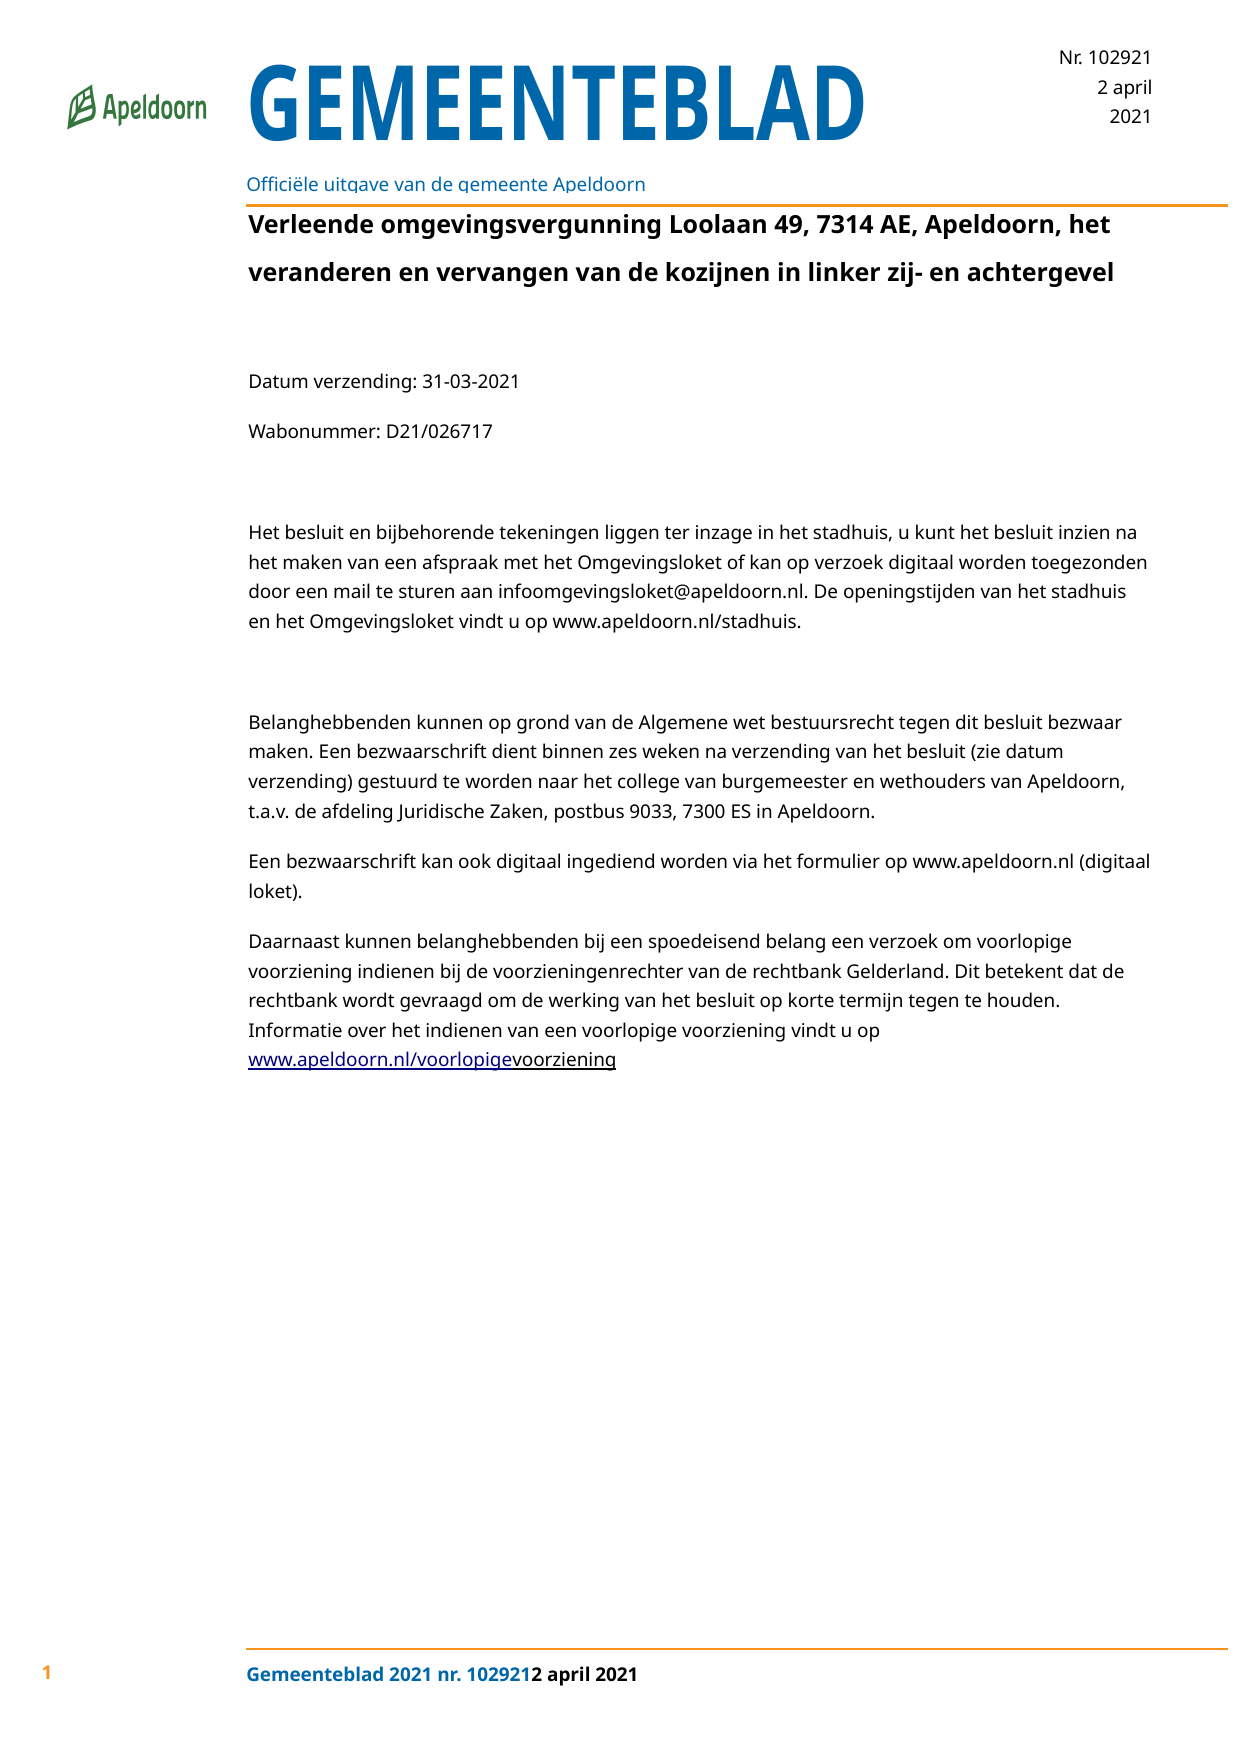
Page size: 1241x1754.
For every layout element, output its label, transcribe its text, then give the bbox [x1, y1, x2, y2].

picture [41, 47, 231, 172]
text Belanghebbenden kunnen op grond van de Algemene wet bestuursrecht tegen dit besluit bezwaar maken. Een bezwaarschrift dient binnen zes weken na verzending van het besluit (zie datum verzending) gestuurd te worden naar het college van burgemeester en wethouders van Apeldoorn, t.a.v. de afdeling Juridische Zaken, postbus 9033, 7300 ES in Apeldoorn. [248, 709, 1152, 824]
text Verleende omgevingsvergunning Loolaan 49, 7314 AE, Apeldoorn, het veranderen en vervangen van de kozijnen in linker zij- en achtergevel [248, 207, 1152, 288]
text Wabonummer: D21/026717 [248, 419, 1152, 444]
text Daarnaast kunnen belanghebbenden bij een spoedeisend belang een verzoek om voorlopige voorziening indienen bij de voorzieningenrechter van de rechtbank Gelderland. Dit betekent dat de rechtbank wordt gevraagd om de werking van het besluit op korte termijn tegen te houden. Informatie over het indienen van een voorlopige voorziening vindt u op www.apeldoorn.nl/voorlopigevoorziening [248, 928, 1152, 1072]
text Het besluit en bijbehorende tekeningen liggen ter inzage in het stadhuis, u kunt het besluit inzien na het maken van een afspraak met het Omgevingsloket of kan op verzoek digitaal worden toegezonden door een mail te sturen aan infoomgevingsloket@apeldoorn.nl. De openingstijden van het stadhuis en het Omgevingsloket vindt u op www.apeldoorn.nl/stadhuis. [248, 519, 1152, 634]
text Datum verzending: 31-03-2021 [248, 368, 1152, 394]
text Een bezwaarschrift kan ook digitaal ingediend worden via het formulier op www.apeldoorn.nl (digitaal loket). [248, 848, 1152, 904]
